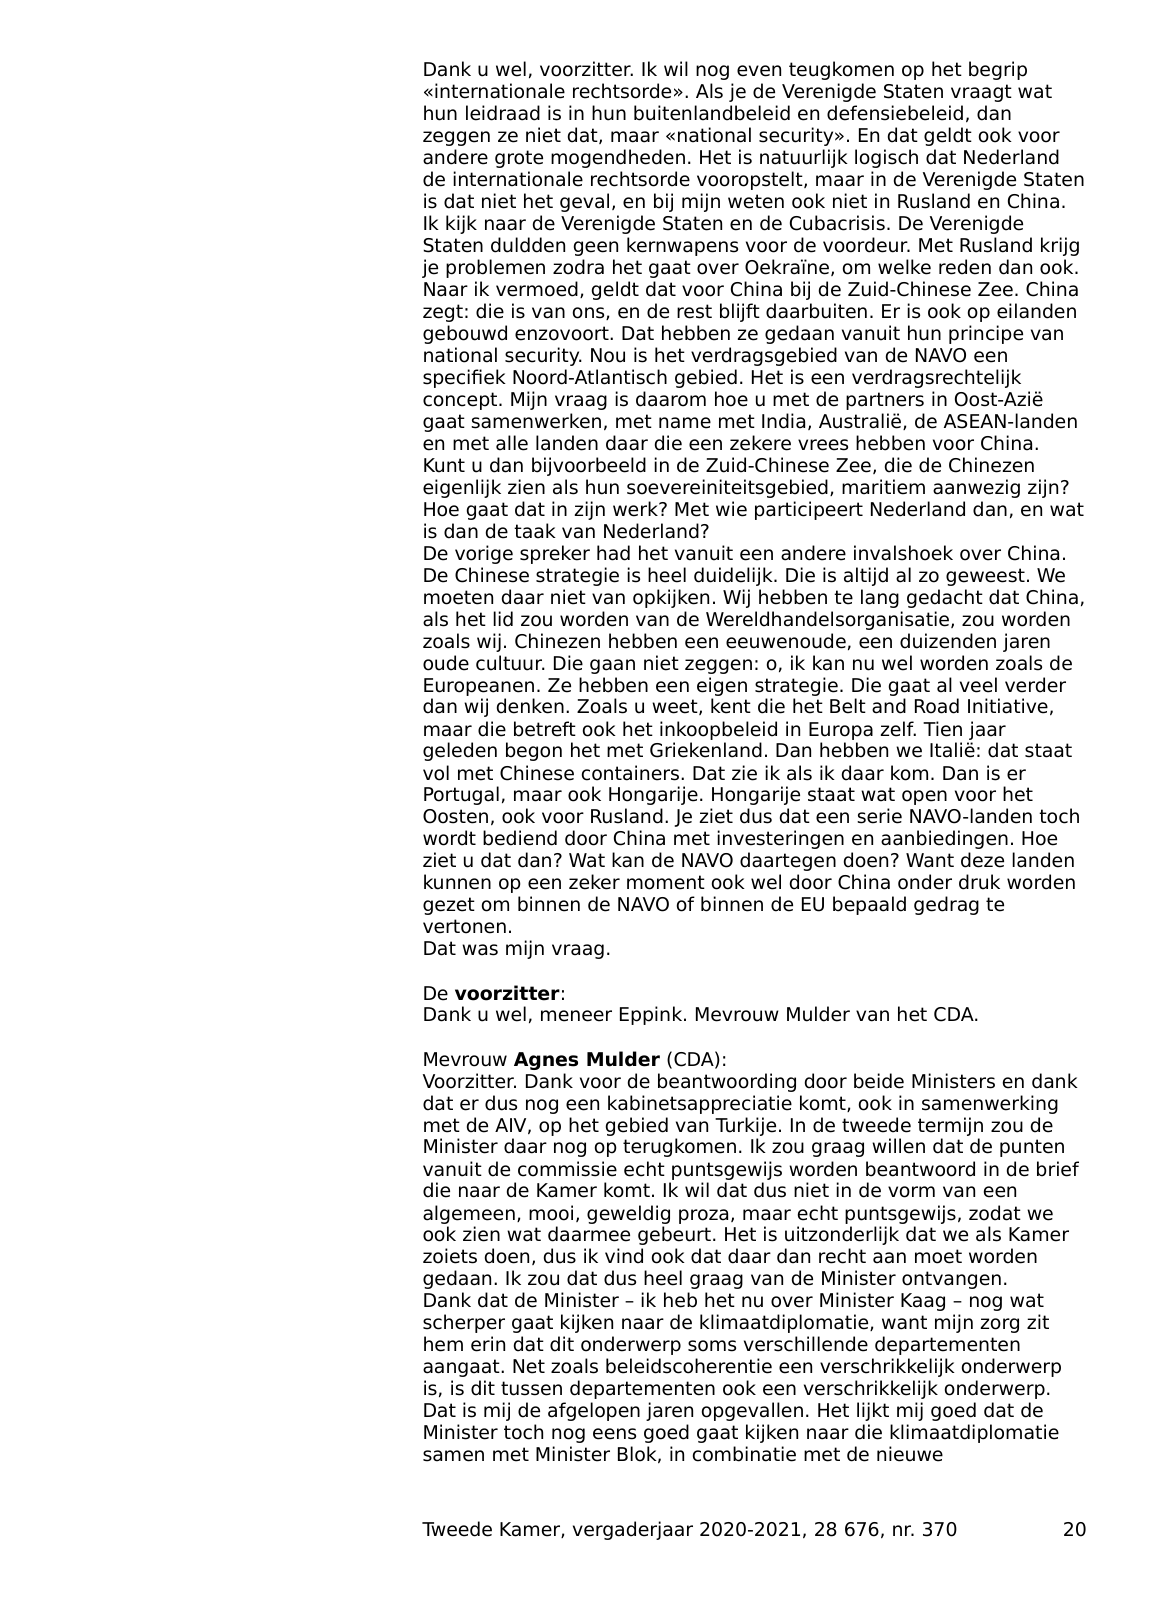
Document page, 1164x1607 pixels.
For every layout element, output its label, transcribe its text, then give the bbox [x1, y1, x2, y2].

text De vorige spreker had het vanuit een andere invalshoek over China. De Chinese strategie is heel duidelijk. Die is altijd al zo geweest. We moeten daar niet van opkijken. Wij hebben te lang gedacht dat China, als het lid zou worden van de Wereldhandelsorganisatie, zou worden zoals wij. Chinezen hebben een eeuwenoude, een duizenden jaren oude cultuur. Die gaan niet zeggen: o, ik kan nu wel worden zoals de Europeanen. Ze hebben een eigen strategie. Die gaat al veel verder dan wij denken. Zoals u weet, kent die het Belt and Road Initiative, maar die betreft ook het inkoopbeleid in Europa zelf. Tien jaar geleden begon het met Griekenland. Dan hebben we Italië: dat staat vol met Chinese containers. Dat zie ik als ik daar kom. Dan is er Portugal, maar ook Hongarije. Hongarije staat wat open voor het Oosten, ook voor Rusland. Je ziet dus dat een serie NAVO-landen toch wordt bediend door China met investeringen en aanbiedingen. Hoe ziet u dat dan? Wat kan de NAVO daartegen doen? Want deze landen kunnen op een zeker moment ook wel door China onder druk worden gezet om binnen de NAVO of binnen de EU bepaald gedrag te vertonen. [422, 543, 1087, 938]
text Dank u wel, meneer Eppink. Mevrouw Mulder van het CDA. [422, 1004, 1087, 1026]
text Dank u wel, voorzitter. Ik wil nog even teugkomen op het begrip «internationale rechtsorde». Als je de Verenigde Staten vraagt wat hun leidraad is in hun buitenlandbeleid en defensiebeleid, dan zeggen ze niet dat, maar «national security». En dat geldt ook voor andere grote mogendheden. Het is natuurlijk logisch dat Nederland de internationale rechtsorde vooropstelt, maar in de Verenigde Staten is dat niet het geval, en bij mijn weten ook niet in Rusland en China. Ik kijk naar de Verenigde Staten en de Cubacrisis. De Verenigde Staten duldden geen kernwapens voor de voordeur. Met Rusland krijg je problemen zodra het gaat over Oekraïne, om welke reden dan ook. Naar ik vermoed, geldt dat voor China bij de Zuid-Chinese Zee. China zegt: die is van ons, en de rest blijft daarbuiten. Er is ook op eilanden gebouwd enzovoort. Dat hebben ze gedaan vanuit hun principe van national security. Nou is het verdragsgebied van de NAVO een specifiek Noord-Atlantisch gebied. Het is een verdragsrechtelijk concept. Mijn vraag is daarom hoe u met de partners in Oost-Azië gaat samenwerken, met name met India, Australië, de ASEAN-landen en met alle landen daar die een zekere vrees hebben voor China. Kunt u dan bijvoorbeeld in de Zuid-Chinese Zee, die de Chinezen eigenlijk zien als hun soevereiniteitsgebied, maritiem aanwezig zijn? Hoe gaat dat in zijn werk? Met wie participeert Nederland dan, en wat is dan de taak van Nederland? [422, 59, 1087, 543]
text Dank dat de Minister – ik heb het nu over Minister Kaag – nog wat scherper gaat kijken naar de klimaatdiplomatie, want mijn zorg zit hem erin dat dit onderwerp soms verschillende departementen aangaat. Net zoals beleidscoherentie een verschrikkelijk onderwerp is, is dit tussen departementen ook een verschrikkelijk onderwerp. Dat is mij de afgelopen jaren opgevallen. Het lijkt mij goed dat de Minister toch nog eens goed gaat kijken naar die klimaatdiplomatie samen met Minister Blok, in combinatie met de nieuwe [422, 1290, 1087, 1466]
text Dat was mijn vraag. [422, 938, 1087, 960]
text Voorzitter. Dank voor de beantwoording door beide Ministers en dank dat er dus nog een kabinetsappreciatie komt, ook in samenwerking met de AIV, op het gebied van Turkije. In de tweede termijn zou de Minister daar nog op terugkomen. Ik zou graag willen dat de punten vanuit de commissie echt puntsgewijs worden beantwoord in de brief die naar de Kamer komt. Ik wil dat dus niet in de vorm van een algemeen, mooi, geweldig proza, maar echt puntsgewijs, zodat we ook zien wat daarmee gebeurt. Het is uitzonderlijk dat we als Kamer zoiets doen, dus ik vind ook dat daar dan recht aan moet worden gedaan. Ik zou dat dus heel graag van de Minister ontvangen. [422, 1071, 1087, 1290]
text De voorzitter: [422, 982, 1087, 1004]
text Mevrouw Agnes Mulder (CDA): [422, 1048, 1087, 1071]
